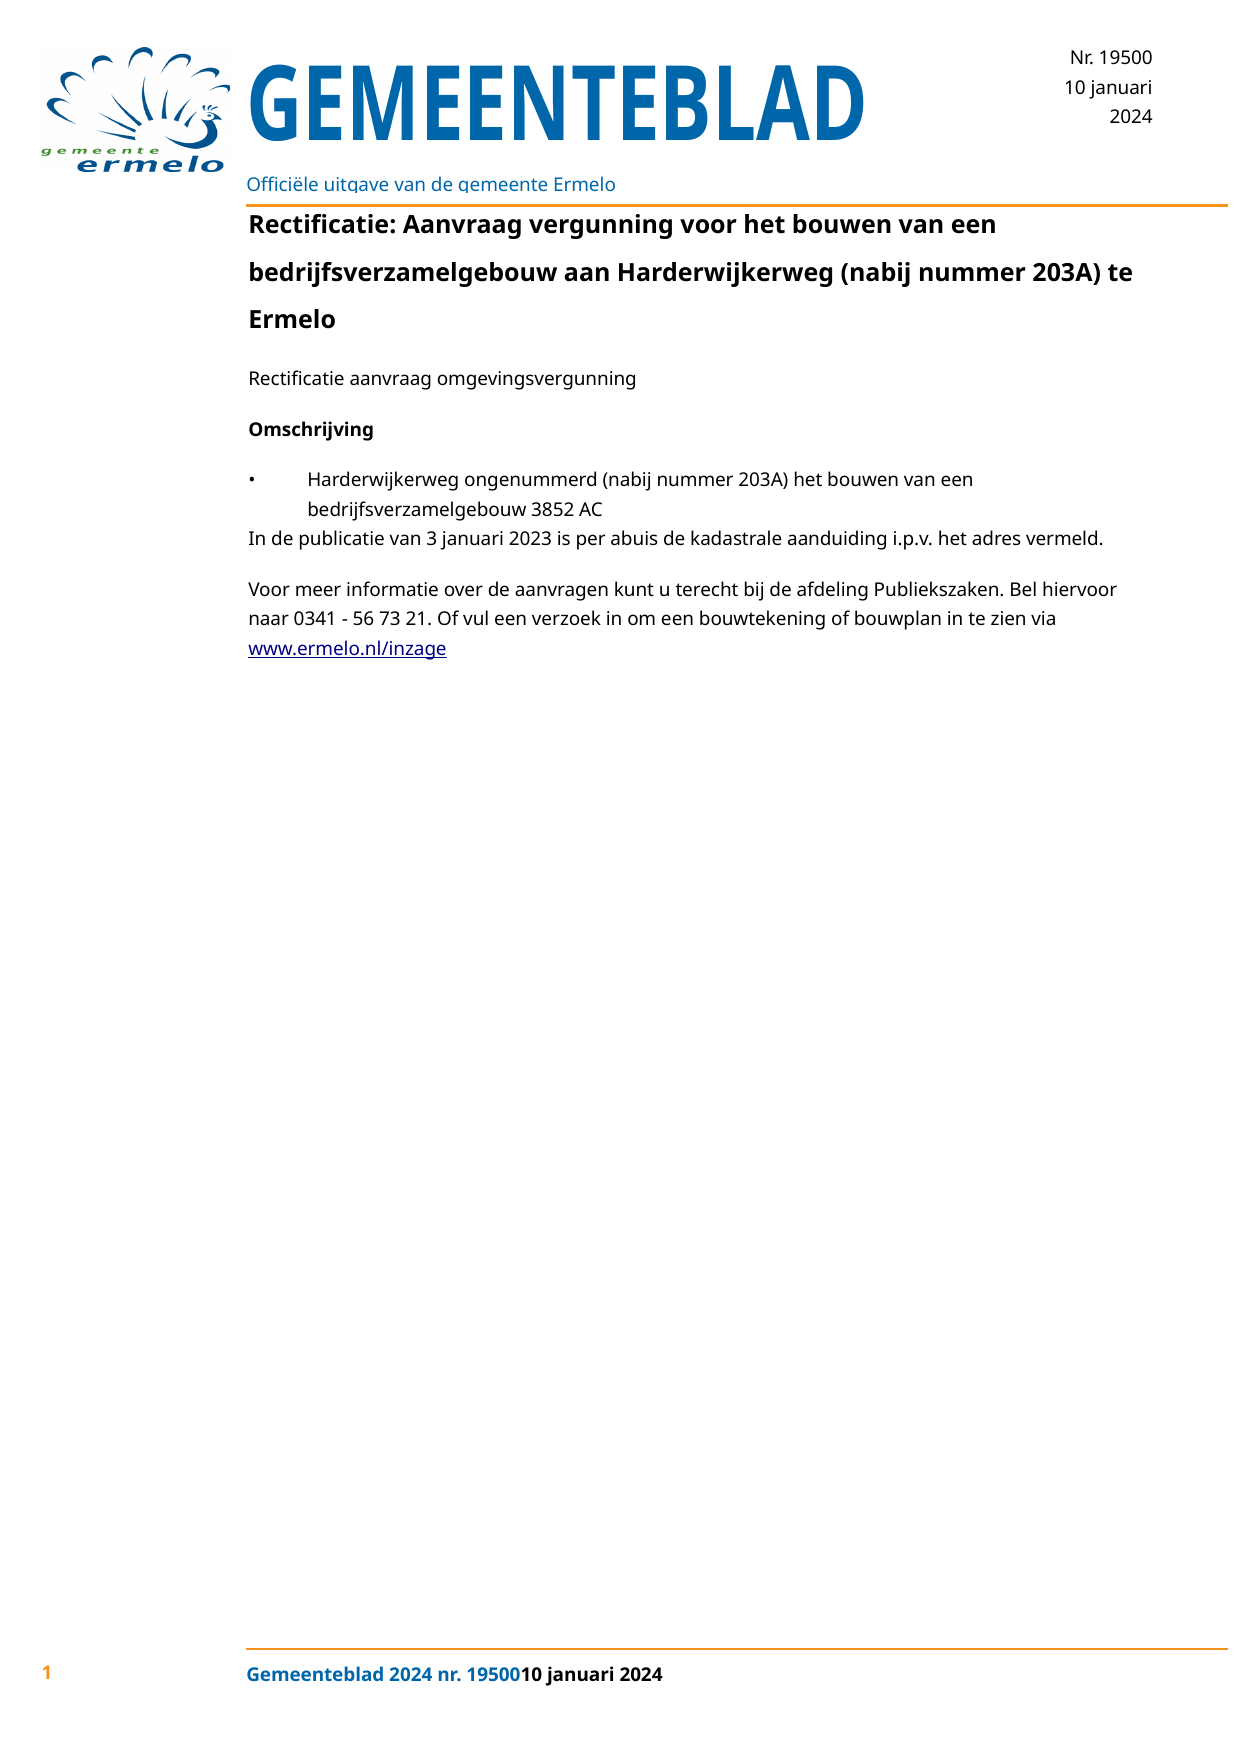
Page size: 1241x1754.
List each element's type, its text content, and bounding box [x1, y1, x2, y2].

text Omschrijving [248, 416, 1152, 442]
picture [41, 47, 231, 172]
text Rectificatie aanvraag omgevingsvergunning [248, 366, 1152, 391]
text In de publicatie van 3 januari 2023 is per abuis de kadastrale aanduiding i.p.v. het adres vermeld. [248, 526, 1152, 551]
list Harderwijkerweg ongenummerd (nabij nummer 203A) het bouwen van een bedrijfsverzamelgebouw 3852 AC [248, 466, 1152, 522]
text Rectificatie: Aanvraag vergunning voor het bouwen van een bedrijfsverzamelgebouw aan Harderwijkerweg (nabij nummer 203A) te Ermelo [248, 207, 1152, 336]
text Voor meer informatie over de aanvragen kunt u terecht bij de afdeling Publiekszaken. Bel hiervoor naar 0341 - 56 73 21. Of vul een verzoek in om een bouwtekening of bouwplan in te zien via www.ermelo.nl/inzage [248, 576, 1152, 661]
